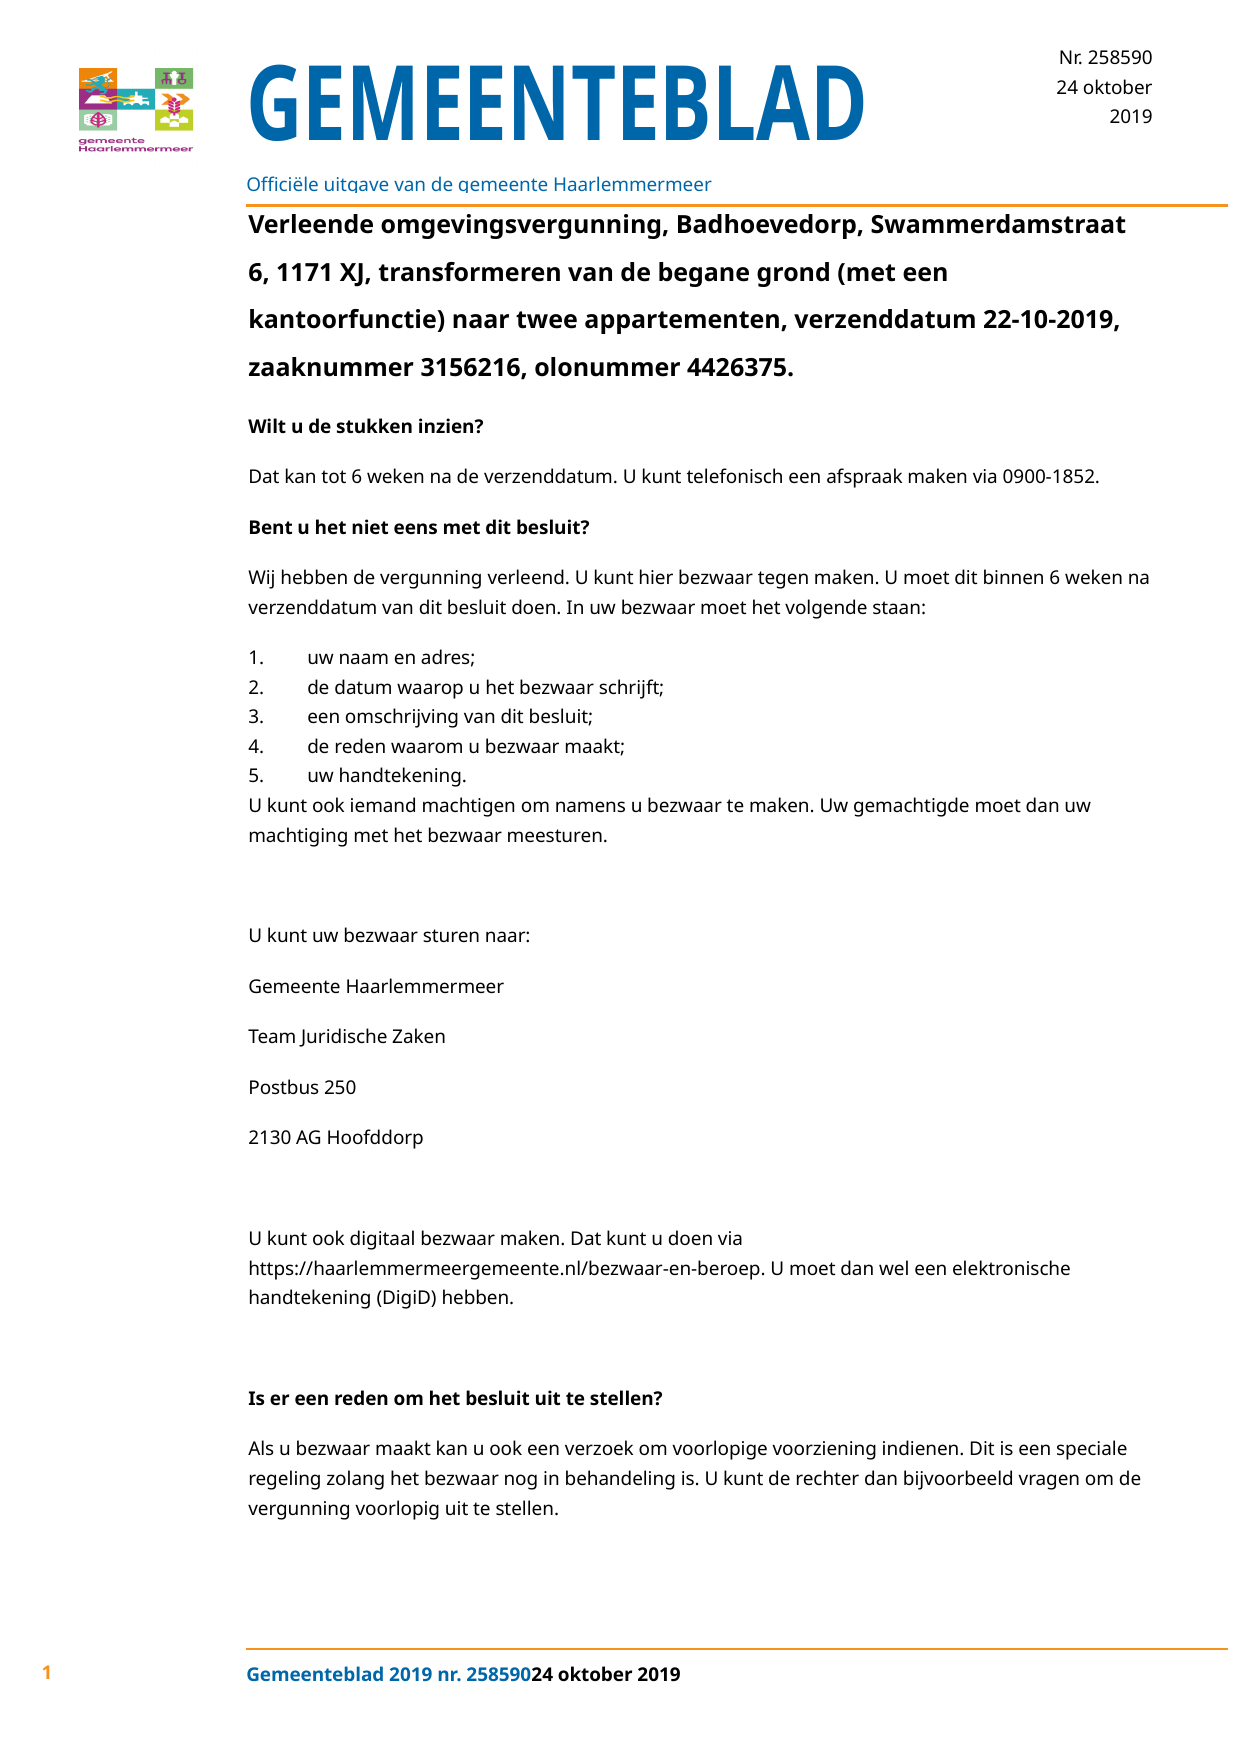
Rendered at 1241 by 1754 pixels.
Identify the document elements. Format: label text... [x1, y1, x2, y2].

text Postbus 250 [248, 1074, 1152, 1100]
text U kunt uw bezwaar sturen naar: [248, 923, 1152, 948]
text Als u bezwaar maakt kan u ook een verzoek om voorlopige voorziening indienen. Dit is een speciale regeling zolang het bezwaar nog in behandeling is. U kunt de rechter dan bijvoorbeeld vragen om de vergunning voorlopig uit te stellen. [248, 1436, 1152, 1521]
text Wij hebben de vergunning verleend. U kunt hier bezwaar tegen maken. U moet dit binnen 6 weken na verzenddatum van dit besluit doen. In uw bezwaar moet het volgende staan: [248, 564, 1152, 620]
text Dat kan tot 6 weken na de verzenddatum. U kunt telefonisch een afspraak maken via 0900-1852. [248, 463, 1152, 489]
list de reden waarom u bezwaar maakt; [248, 733, 1152, 759]
picture [41, 47, 231, 172]
list uw handtekening. [248, 763, 1152, 788]
text U kunt ook iemand machtigen om namens u bezwaar te maken. Uw gemachtigde moet dan uw machtiging met het bezwaar meesturen. [248, 792, 1152, 848]
text Team Juridische Zaken [248, 1023, 1152, 1049]
text 2130 AG Hoofddorp [248, 1124, 1152, 1150]
list een omschrijving van dit besluit; [248, 703, 1152, 729]
list uw naam en adres; [248, 644, 1152, 670]
text Is er een reden om het besluit uit te stellen? [248, 1385, 1152, 1411]
text Bent u het niet eens met dit besluit? [248, 514, 1152, 540]
text U kunt ook digitaal bezwaar maken. Dat kunt u doen via https://haarlemmermeergemeente.nl/bezwaar-en-beroep. U moet dan wel een elektronische handtekening (DigiD) hebben. [248, 1225, 1152, 1310]
text Gemeente Haarlemmermeer [248, 973, 1152, 999]
text Verleende omgevingsvergunning, Badhoevedorp, Swammerdamstraat 6, 1171 XJ, transformeren van de begane grond (met een kantoorfunctie) naar twee appartementen, verzenddatum 22-10-2019, zaaknummer 3156216, olonummer 4426375. [248, 207, 1152, 384]
text Wilt u de stukken inzien? [248, 413, 1152, 439]
list de datum waarop u het bezwaar schrijft; [248, 674, 1152, 700]
